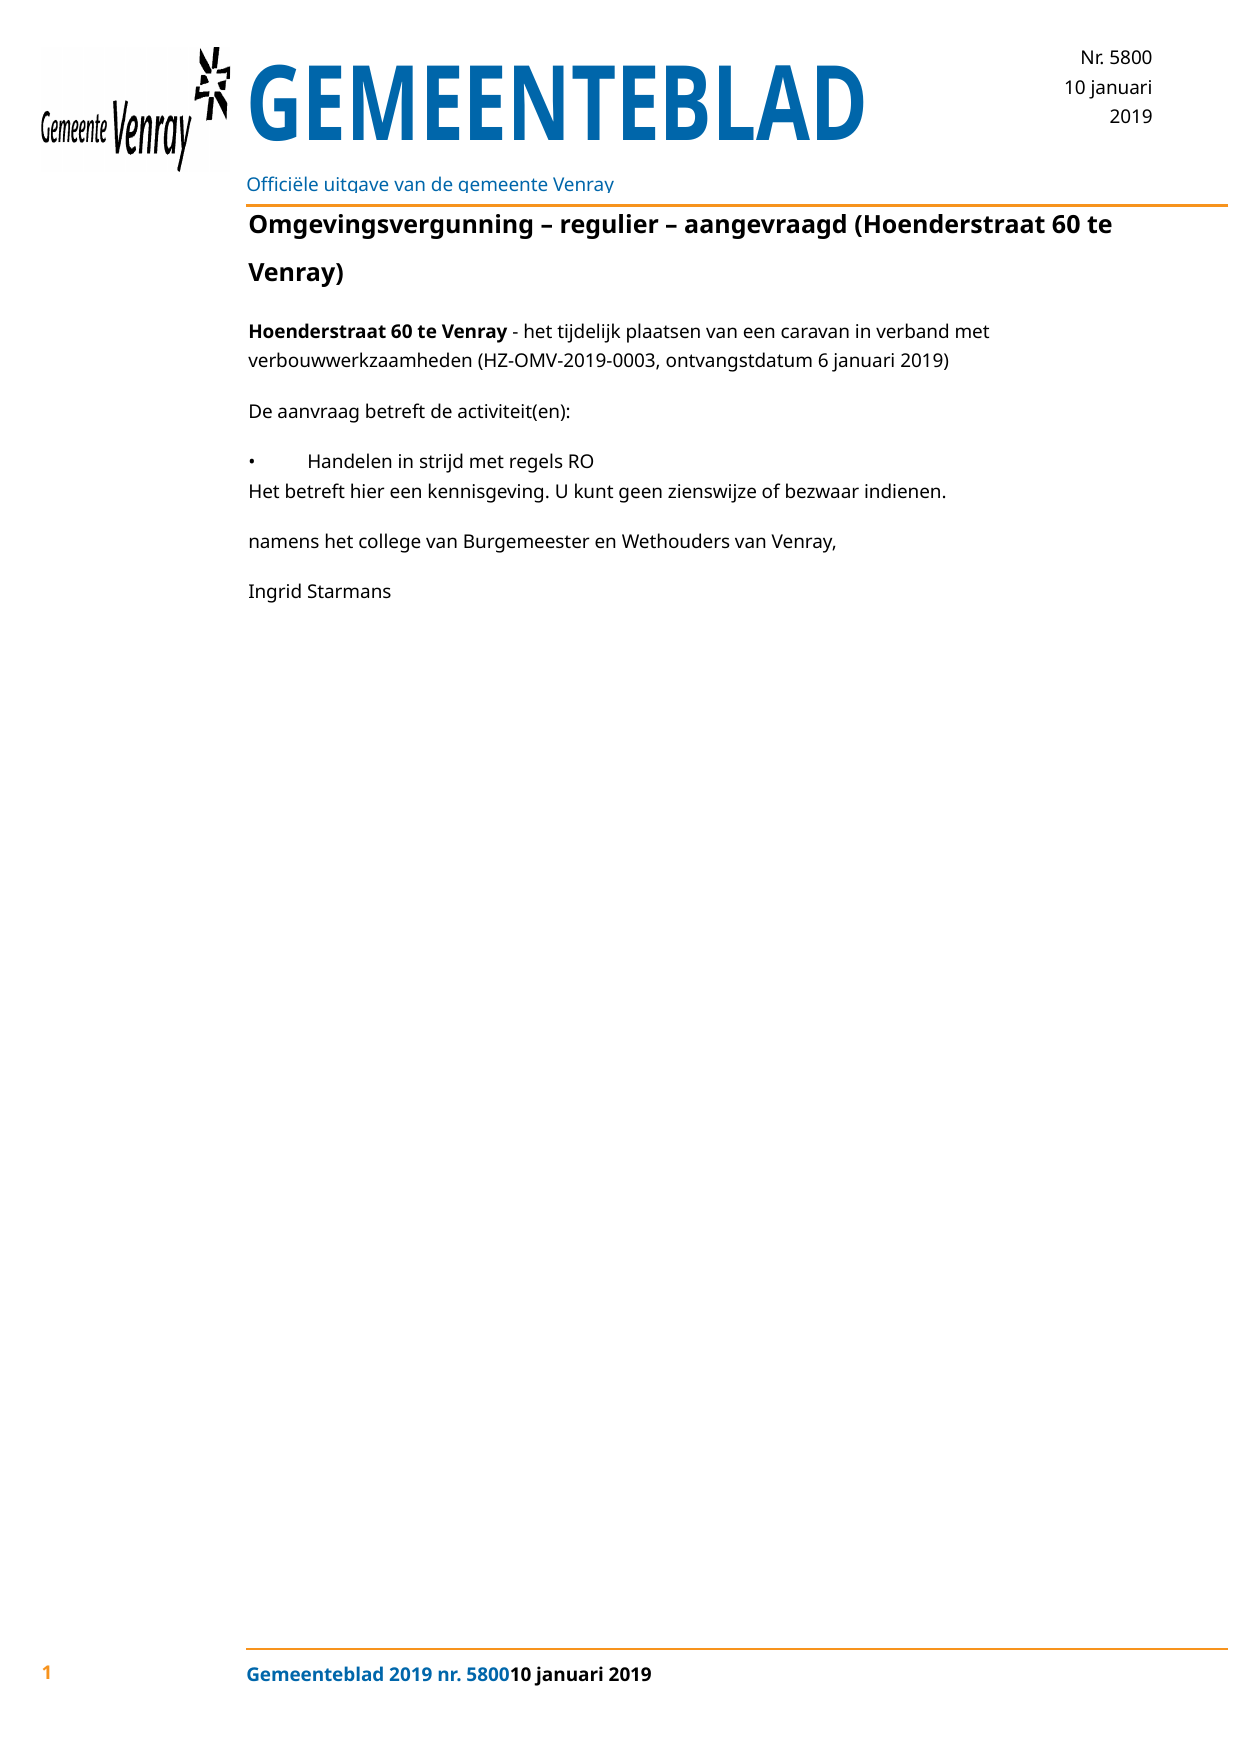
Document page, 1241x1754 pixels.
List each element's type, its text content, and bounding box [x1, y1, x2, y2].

text Omgevingsvergunning – regulier – aangevraagd (Hoenderstraat 60 te Venray) [248, 207, 1152, 288]
text Hoenderstraat 60 te Venray - het tijdelijk plaatsen van een caravan in verband met verbouwwerkzaamheden (HZ-OMV-2019-0003, ontvangstdatum 6 januari 2019) [248, 318, 1152, 373]
picture [41, 47, 231, 172]
list Handelen in strijd met regels RO [248, 448, 1152, 474]
text Het betreft hier een kennisgeving. U kunt geen zienswijze of bezwaar indienen. [248, 478, 1152, 504]
text Ingrid Starmans [248, 579, 1152, 604]
text namens het college van Burgemeester en Wethouders van Venray, [248, 528, 1152, 554]
text De aanvraag betreft de activiteit(en): [248, 398, 1152, 424]
